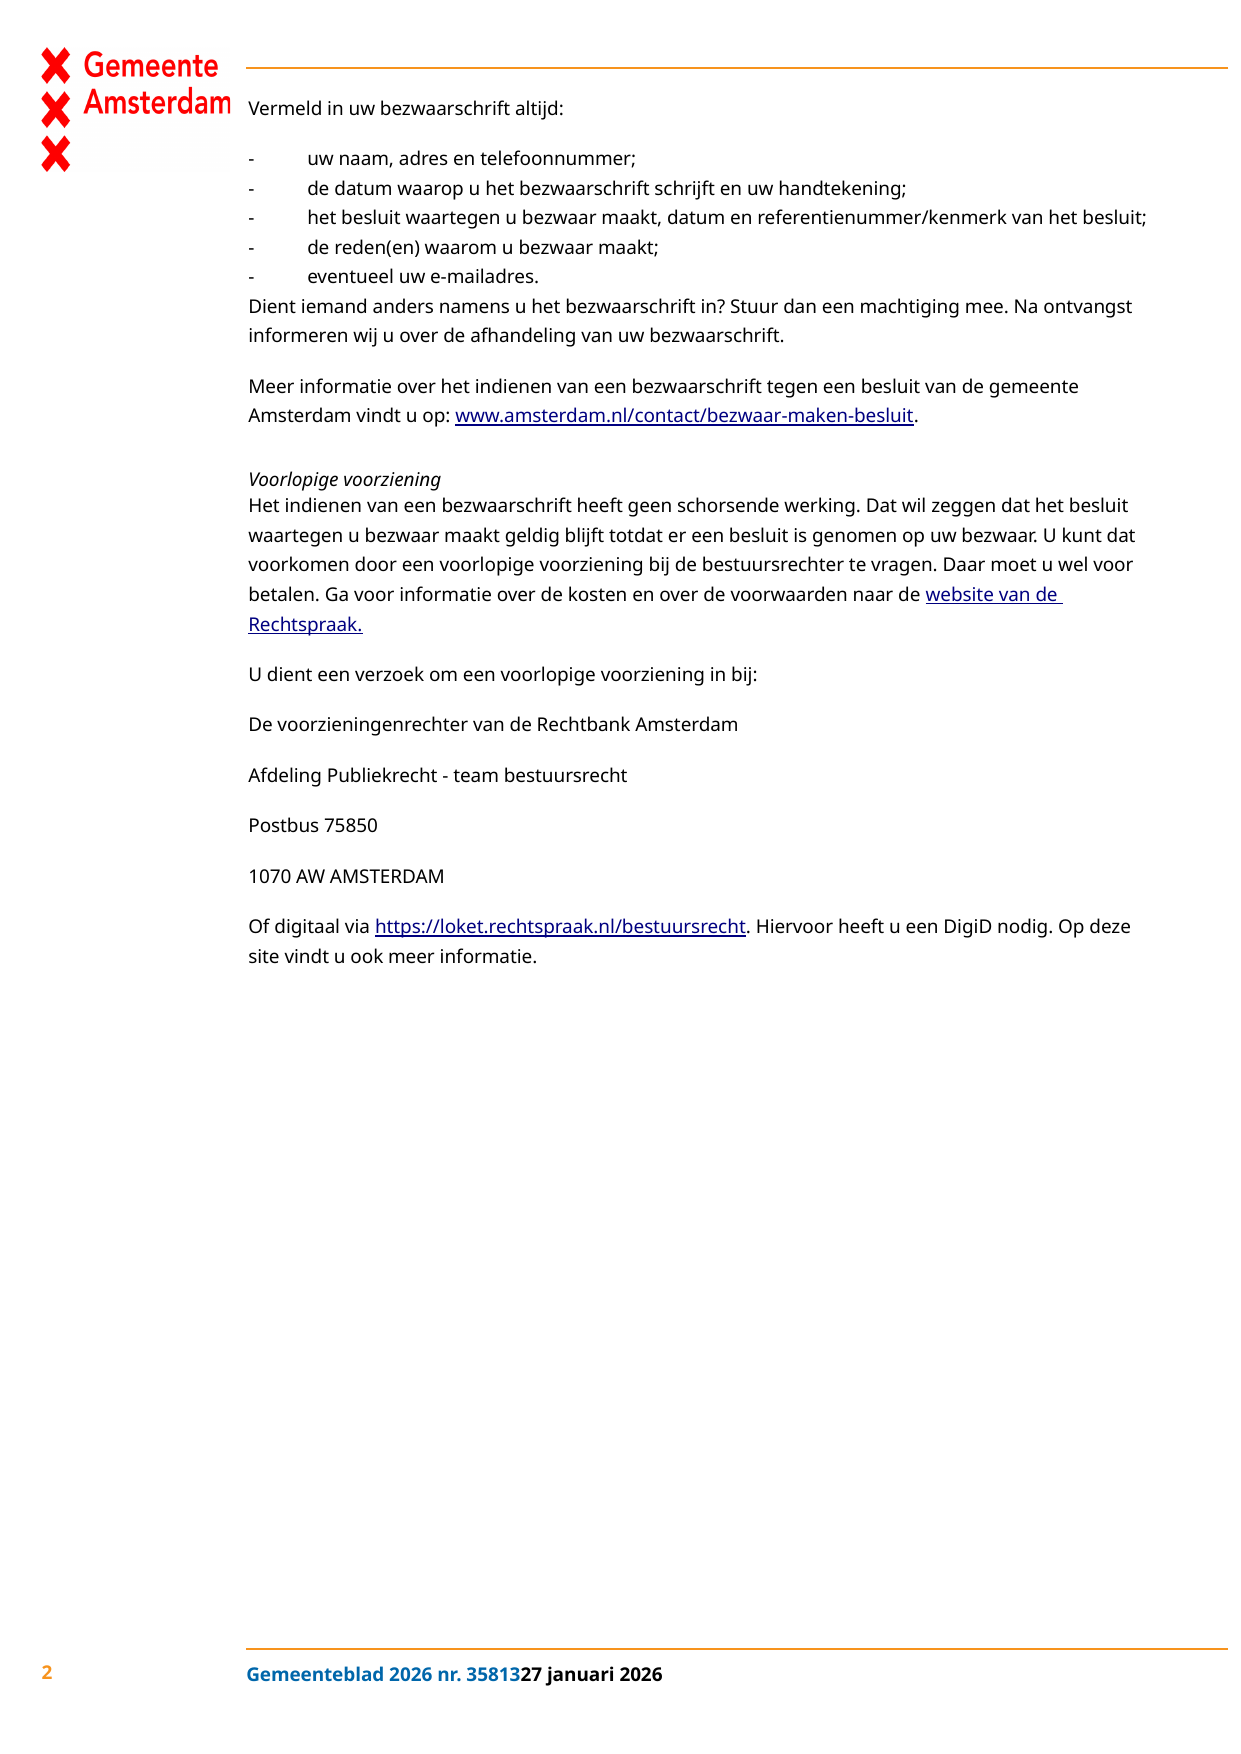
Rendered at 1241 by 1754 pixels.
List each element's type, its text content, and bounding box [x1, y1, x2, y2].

text De voorzieningenrechter van de Rechtbank Amsterdam [248, 712, 1152, 737]
text 1070 AW AMSTERDAM [248, 863, 1152, 888]
list eventueel uw e-mailadres. [248, 263, 1152, 289]
text Afdeling Publiekrecht - team bestuursrecht [248, 762, 1152, 788]
picture [41, 47, 231, 172]
list de datum waarop u het bezwaarschrift schrijft en uw handtekening; [248, 175, 1152, 201]
text Het indienen van een bezwaarschrift heeft geen schorsende werking. Dat wil zeggen dat het besluit waartegen u bezwaar maakt geldig blijft totdat er een besluit is genomen op uw bezwaar. U kunt dat voorkomen door een voorlopige voorziening bij de bestuursrechter te vragen. Daar moet u wel voor betalen. Ga voor informatie over de kosten en over de voorwaarden naar de website van de Rechtspraak. [248, 492, 1152, 636]
text U dient een verzoek om een voorlopige voorziening in bij: [248, 661, 1152, 687]
text Postbus 75850 [248, 812, 1152, 838]
text Meer informatie over het indienen van een bezwaarschrift tegen een besluit van de gemeente Amsterdam vindt u op: www.amsterdam.nl/contact/bezwaar-maken-besluit. [248, 373, 1152, 428]
list het besluit waartegen u bezwaar maakt, datum en referentienummer/kenmerk van het besluit; [248, 204, 1152, 230]
list uw naam, adres en telefoonnummer; [248, 145, 1152, 171]
list de reden(en) waarom u bezwaar maakt; [248, 234, 1152, 260]
text Of digitaal via https://loket.rechtspraak.nl/bestuursrecht. Hiervoor heeft u een DigiD nodig. Op deze site vindt u ook meer informatie. [248, 913, 1152, 968]
text Vermeld in uw bezwaarschrift altijd: [248, 95, 1152, 121]
text Dient iemand anders namens u het bezwaarschrift in? Stuur dan een machtiging mee. Na ontvangst informeren wij u over de afhandeling van uw bezwaarschrift. [248, 293, 1152, 348]
text Voorlopige voorziening [248, 467, 1152, 492]
